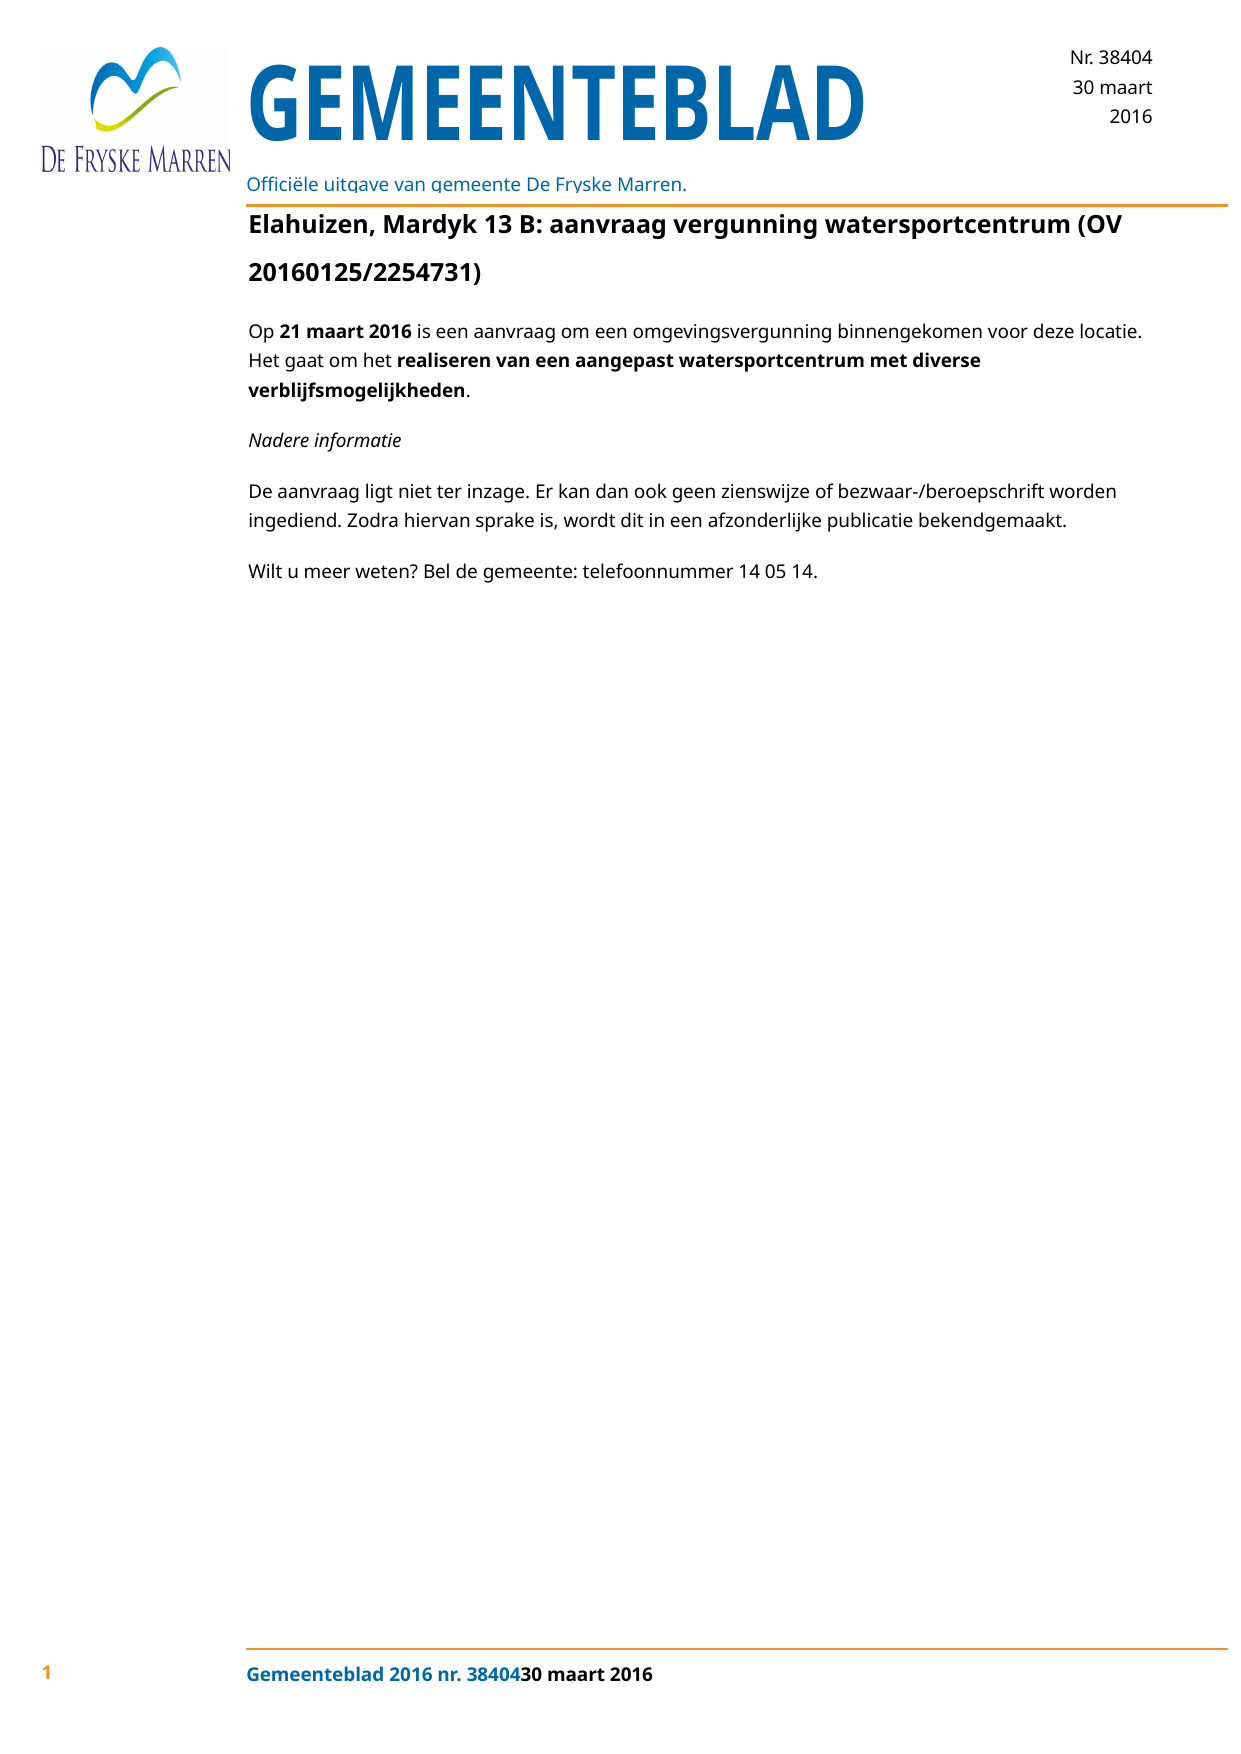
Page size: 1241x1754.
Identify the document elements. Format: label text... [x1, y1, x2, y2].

text Op 21 maart 2016 is een aanvraag om een omgevingsvergunning binnengekomen voor deze locatie. Het gaat om het realiseren van een aangepast watersportcentrum met diverse verblijfsmogelijkheden. [248, 318, 1152, 403]
text Nadere informatie [248, 427, 1152, 453]
text De aanvraag ligt niet ter inzage. Er kan dan ook geen zienswijze of bezwaar-/beroepschrift worden ingediend. Zodra hiervan sprake is, wordt dit in een afzonderlijke publicatie bekendgemaakt. [248, 478, 1152, 533]
text Elahuizen, Mardyk 13 B: aanvraag vergunning watersportcentrum (OV 20160125/2254731) [248, 207, 1152, 288]
picture [41, 47, 231, 172]
text Wilt u meer weten? Bel de gemeente: telefoonnummer 14 05 14. [248, 558, 1152, 584]
